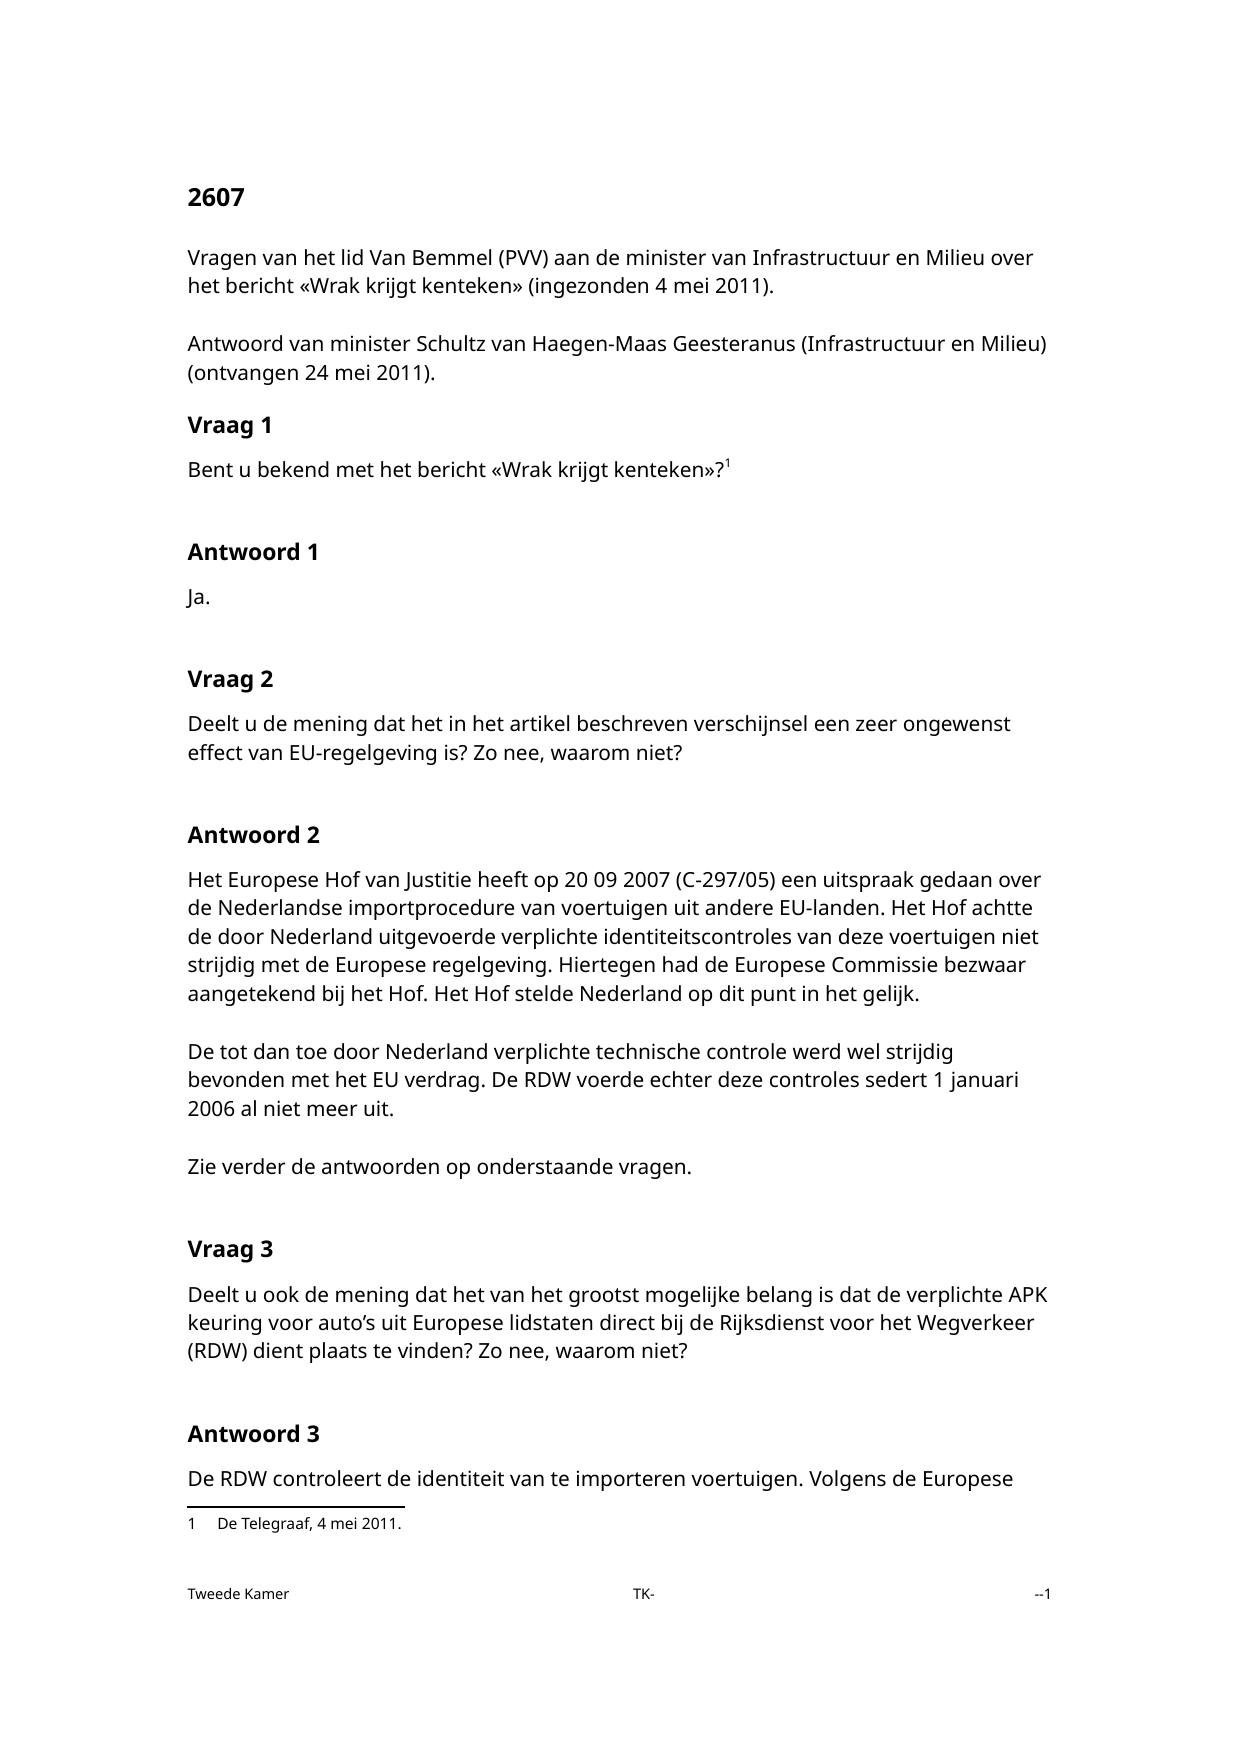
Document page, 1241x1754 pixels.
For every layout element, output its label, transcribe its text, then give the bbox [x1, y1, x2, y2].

text De Telegraaf, 4 mei 2011. [187, 1506, 1053, 1534]
text De RDW controleert de identiteit van te importeren voertuigen. Volgens de Europese [187, 1464, 1053, 1492]
text Bent u bekend met het bericht «Wrak krijgt kenteken»? [187, 455, 1053, 483]
text Deelt u ook de mening dat het van het grootst mogelijke belang is dat de verplichte APK keuring voor auto’s uit Europese lidstaten direct bij de Rijksdienst voor het Wegverkeer (RDW) dient plaats te vinden? Zo nee, waarom niet? [187, 1280, 1053, 1365]
subtitle Vraag 1 [187, 409, 1053, 440]
subtitle Vraag 2 [187, 663, 1053, 694]
text Ja. [187, 582, 1053, 611]
subtitle Antwoord 1 [187, 536, 1053, 567]
text De tot dan toe door Nederland verplichte technische controle werd wel strijdig bevonden met het EU verdrag. De RDW voerde echter deze controles sedert 1 januari 2006 al niet meer uit. [187, 1037, 1053, 1122]
subtitle Antwoord 2 [187, 819, 1053, 850]
text 2607 [187, 179, 1053, 213]
subtitle Vraag 3 [187, 1233, 1053, 1265]
text Antwoord van minister Schultz van Haegen-Maas Geesteranus (Infrastructuur en Milieu) (ontvangen 24 mei 2011). [187, 329, 1053, 386]
text Het Europese Hof van Justitie heeft op 20 09 2007 (C-297/05) een uitspraak gedaan over de Nederlandse importprocedure van voertuigen uit andere EU-landen. Het Hof achtte de door Nederland uitgevoerde verplichte identiteitscontroles van deze voertuigen niet strijdig met de Europese regelgeving. Hiertegen had de Europese Commissie bezwaar aangetekend bij het Hof. Het Hof stelde Nederland op dit punt in het gelijk. [187, 865, 1053, 1007]
text Vragen van het lid Van Bemmel (PVV) aan de minister van Infrastructuur en Milieu over het bericht «Wrak krijgt kenteken» (ingezonden 4 mei 2011). [187, 243, 1053, 300]
text Deelt u de mening dat het in het artikel beschreven verschijnsel een zeer ongewenst effect van EU-regelgeving is? Zo nee, waarom niet? [187, 709, 1053, 766]
subtitle Antwoord 3 [187, 1417, 1053, 1449]
text Zie verder de antwoorden op onderstaande vragen. [187, 1152, 1053, 1181]
